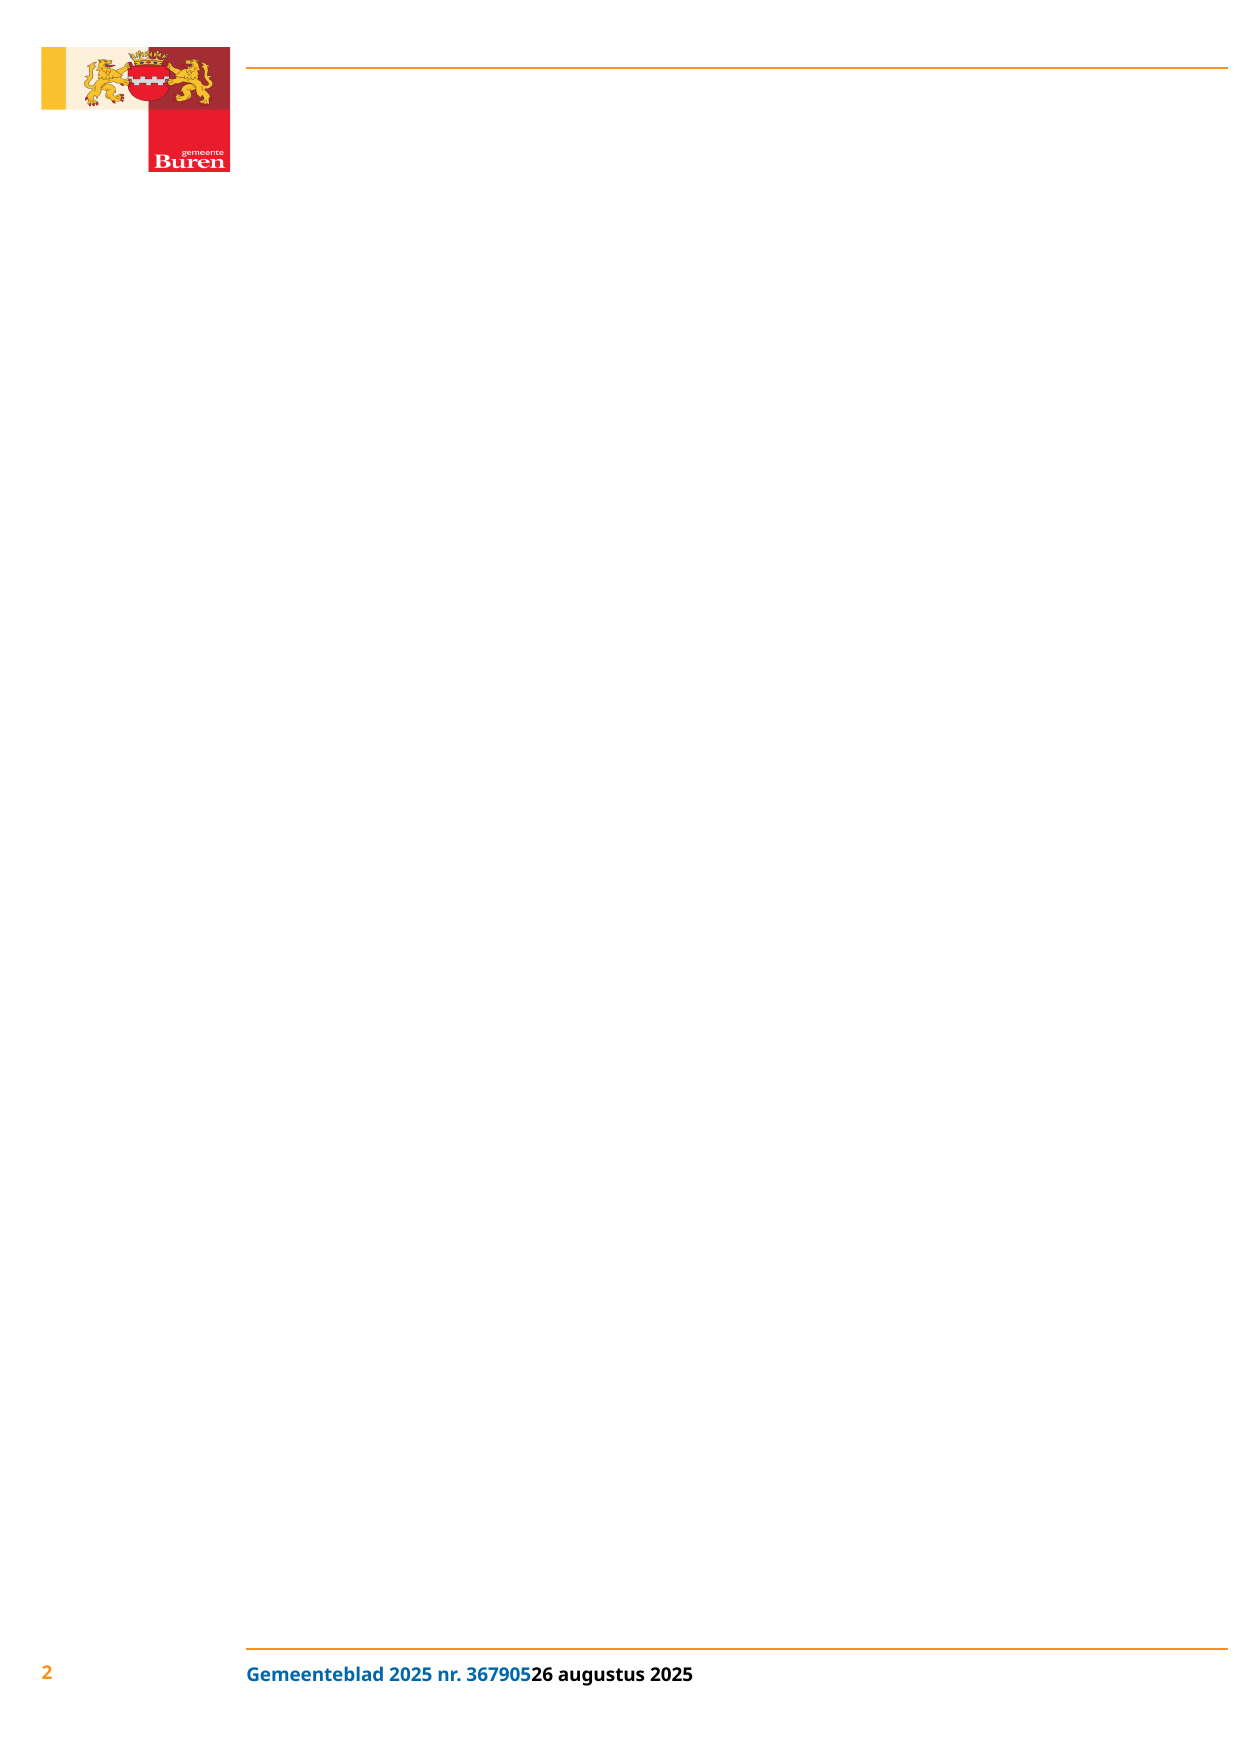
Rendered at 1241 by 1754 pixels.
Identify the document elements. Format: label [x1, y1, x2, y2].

picture [41, 47, 231, 172]
